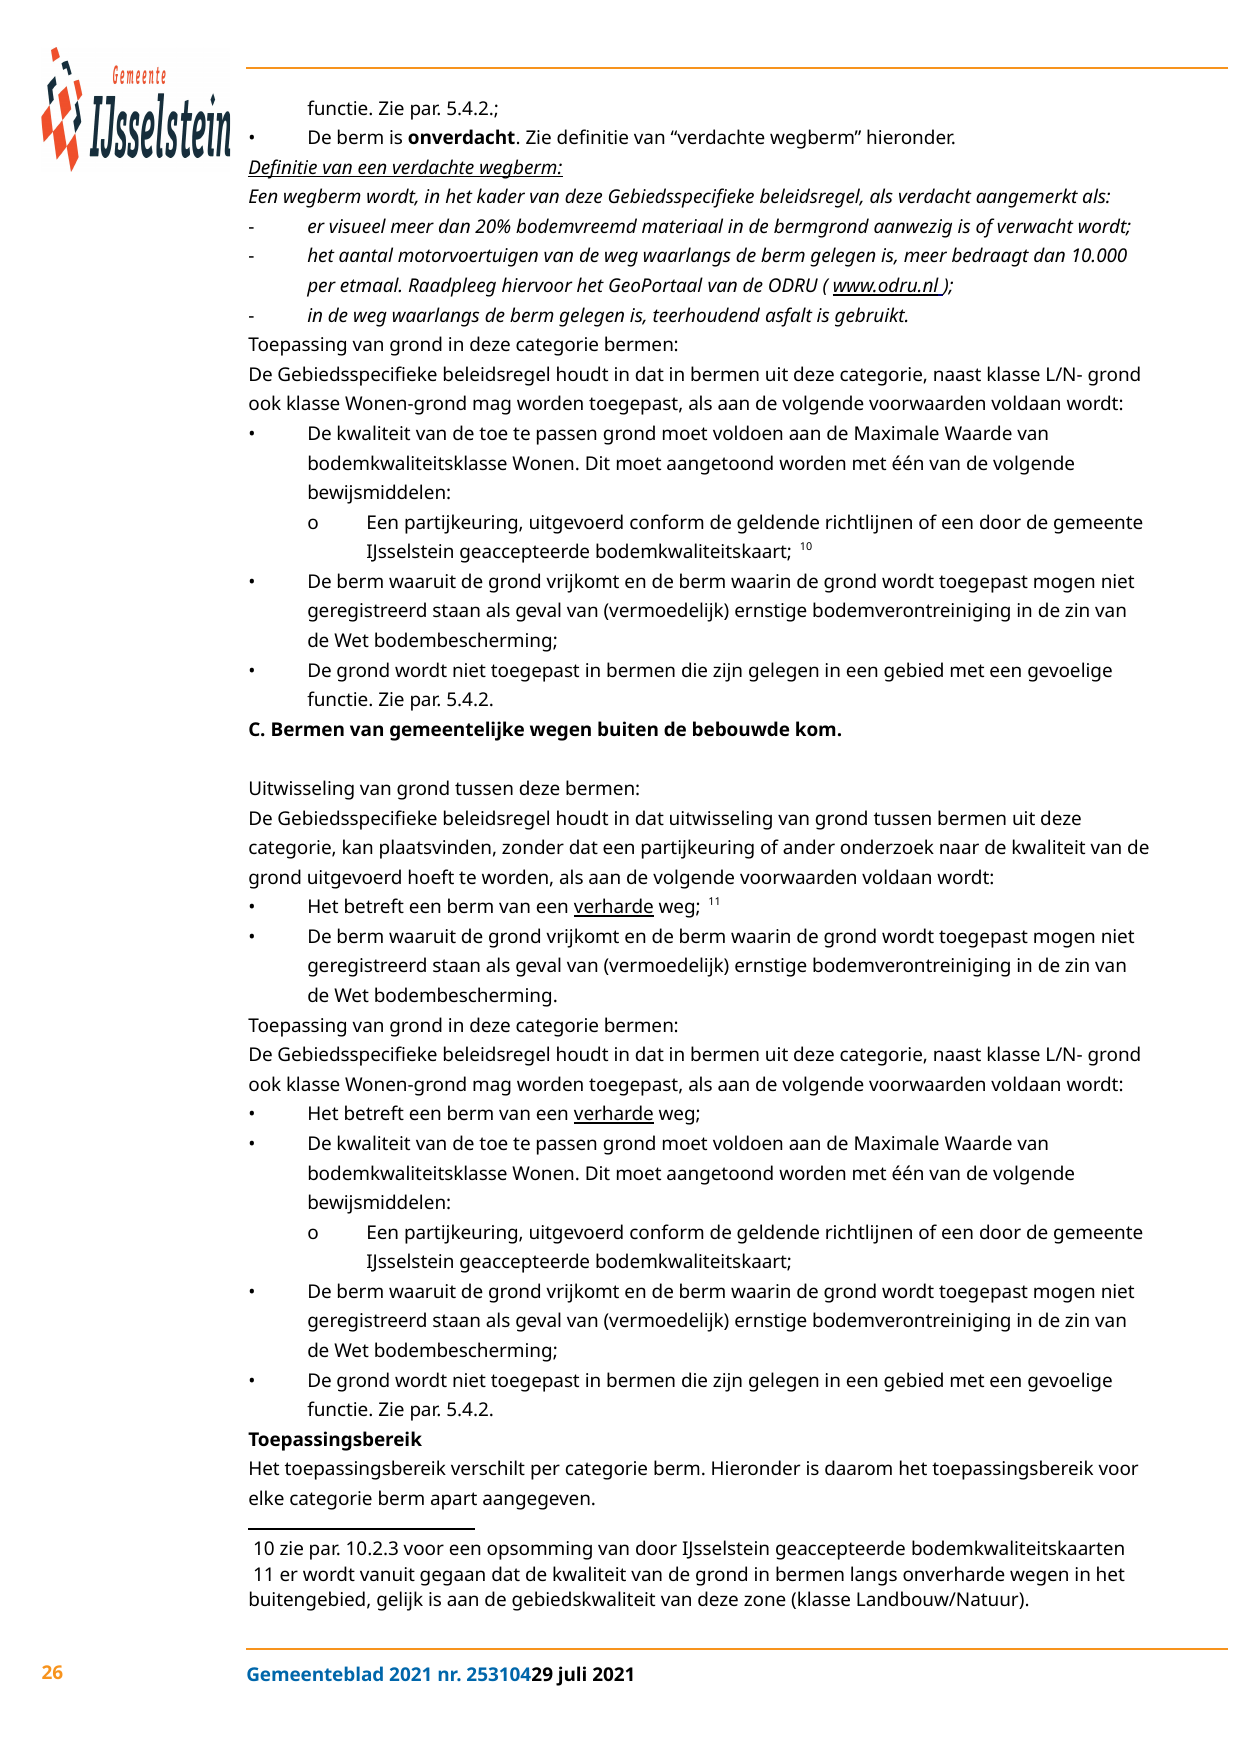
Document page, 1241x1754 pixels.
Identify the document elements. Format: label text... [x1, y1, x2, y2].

picture [41, 47, 231, 172]
list er visueel meer dan 20% bodemvreemd materiaal in de bermgrond aanwezig is of verwacht wordt; [248, 213, 1152, 239]
list De kwaliteit van de toe te passen grond moet voldoen aan de Maximale Waarde van bodemkwaliteitsklasse Wonen. Dit moet aangetoond worden met één van de volgende bewijsmiddelen: [248, 1130, 1152, 1215]
list Een partijkeuring, uitgevoerd conform de geldende richtlijnen of een door de gemeente IJsselstein geaccepteerde bodemkwaliteitskaart; [307, 509, 1152, 564]
list De berm waaruit de grond vrijkomt en de berm waarin de grond wordt toegepast mogen niet geregistreerd staan als geval van (vermoedelijk) ernstige bodemverontreiniging in de zin van de Wet bodembescherming; [248, 1278, 1152, 1363]
list Het betreft een berm van een verharde weg; [248, 1101, 1152, 1126]
text Definitie van een verdachte wegberm: [248, 154, 1152, 180]
list Het betreft een berm van een verharde weg; [248, 893, 1152, 919]
text Toepassing van grond in deze categorie bermen: [248, 1012, 1152, 1038]
list De grond wordt niet toegepast in bermen die zijn gelegen in een gebied met een gevoelige functie. Zie par. 5.4.2. [248, 1367, 1152, 1422]
list De berm is onverdacht. Zie definitie van “verdachte wegberm” hieronder. [248, 124, 1152, 150]
list De berm waaruit de grond vrijkomt en de berm waarin de grond wordt toegepast mogen niet geregistreerd staan als geval van (vermoedelijk) ernstige bodemverontreiniging in de zin van de Wet bodembescherming; [248, 568, 1152, 653]
list het aantal motorvoertuigen van de weg waarlangs de berm gelegen is, meer bedraagt dan 10.000 per etmaal. Raadpleeg hiervoor het GeoPortaal van de ODRU ( www.odru.nl ); [248, 243, 1152, 298]
text Toepassing van grond in deze categorie bermen: [248, 331, 1152, 357]
text De Gebiedsspecifieke beleidsregel houdt in dat uitwisseling van grond tussen bermen uit deze categorie, kan plaatsvinden, zonder dat een partijkeuring of ander onderzoek naar de kwaliteit van de grond uitgevoerd hoeft te worden, als aan de volgende voorwaarden voldaan wordt: [248, 805, 1152, 890]
text Uitwisseling van grond tussen deze bermen: [248, 775, 1152, 801]
text Een wegberm wordt, in het kader van deze Gebiedsspecifieke beleidsregel, als verdacht aangemerkt als: [248, 183, 1152, 209]
list in de weg waarlangs de berm gelegen is, teerhoudend asfalt is gebruikt. [248, 302, 1152, 328]
list functie. Zie par. 5.4.2.; [248, 95, 1152, 121]
list zie par. 10.2.3 voor een opsomming van door IJsselstein geaccepteerde bodemkwaliteitskaarten [248, 1535, 1152, 1561]
list De berm waaruit de grond vrijkomt en de berm waarin de grond wordt toegepast mogen niet geregistreerd staan als geval van (vermoedelijk) ernstige bodemverontreiniging in de zin van de Wet bodembescherming. [248, 923, 1152, 1008]
text De Gebiedsspecifieke beleidsregel houdt in dat in bermen uit deze categorie, naast klasse L/N- grond ook klasse Wonen-grond mag worden toegepast, als aan de volgende voorwaarden voldaan wordt: [248, 361, 1152, 416]
list Een partijkeuring, uitgevoerd conform de geldende richtlijnen of een door de gemeente IJsselstein geaccepteerde bodemkwaliteitskaart; [307, 1219, 1152, 1274]
list er wordt vanuit gegaan dat de kwaliteit van de grond in bermen langs onverharde wegen in het buitengebied, gelijk is aan de gebiedskwaliteit van deze zone (klasse Landbouw/Natuur). [248, 1561, 1152, 1612]
list De grond wordt niet toegepast in bermen die zijn gelegen in een gebied met een gevoelige functie. Zie par. 5.4.2. [248, 657, 1152, 712]
text Het toepassingsbereik verschilt per categorie berm. Hieronder is daarom het toepassingsbereik voor elke categorie berm apart aangegeven. [248, 1456, 1152, 1511]
text De Gebiedsspecifieke beleidsregel houdt in dat in bermen uit deze categorie, naast klasse L/N- grond ook klasse Wonen-grond mag worden toegepast, als aan de volgende voorwaarden voldaan wordt: [248, 1041, 1152, 1097]
list De kwaliteit van de toe te passen grond moet voldoen aan de Maximale Waarde van bodemkwaliteitsklasse Wonen. Dit moet aangetoond worden met één van de volgende bewijsmiddelen: [248, 420, 1152, 505]
text Toepassingsbereik [248, 1426, 1152, 1452]
text C. Bermen van gemeentelijke wegen buiten de bebouwde kom. [248, 716, 1152, 742]
